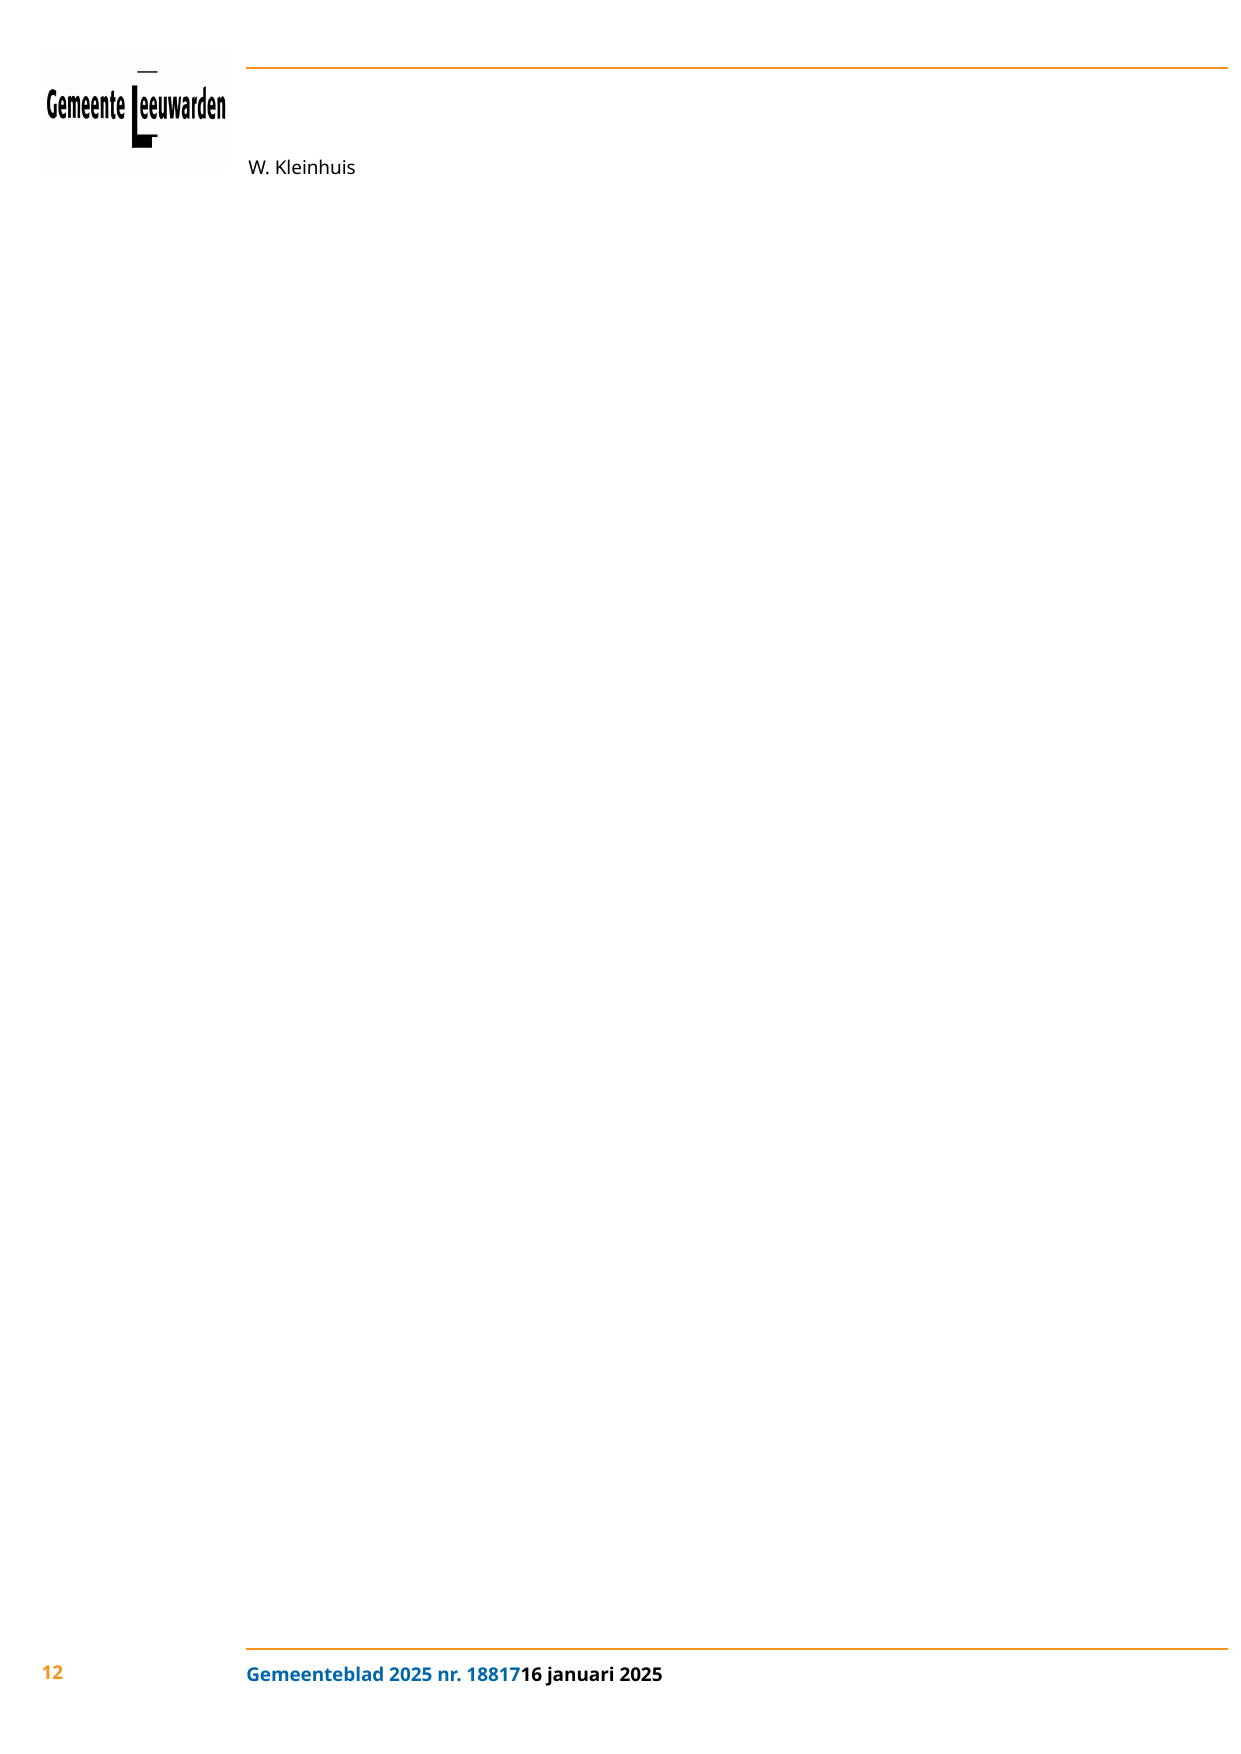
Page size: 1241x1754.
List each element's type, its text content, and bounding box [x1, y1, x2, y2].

picture [41, 47, 231, 172]
text W. Kleinhuis [248, 154, 1152, 180]
